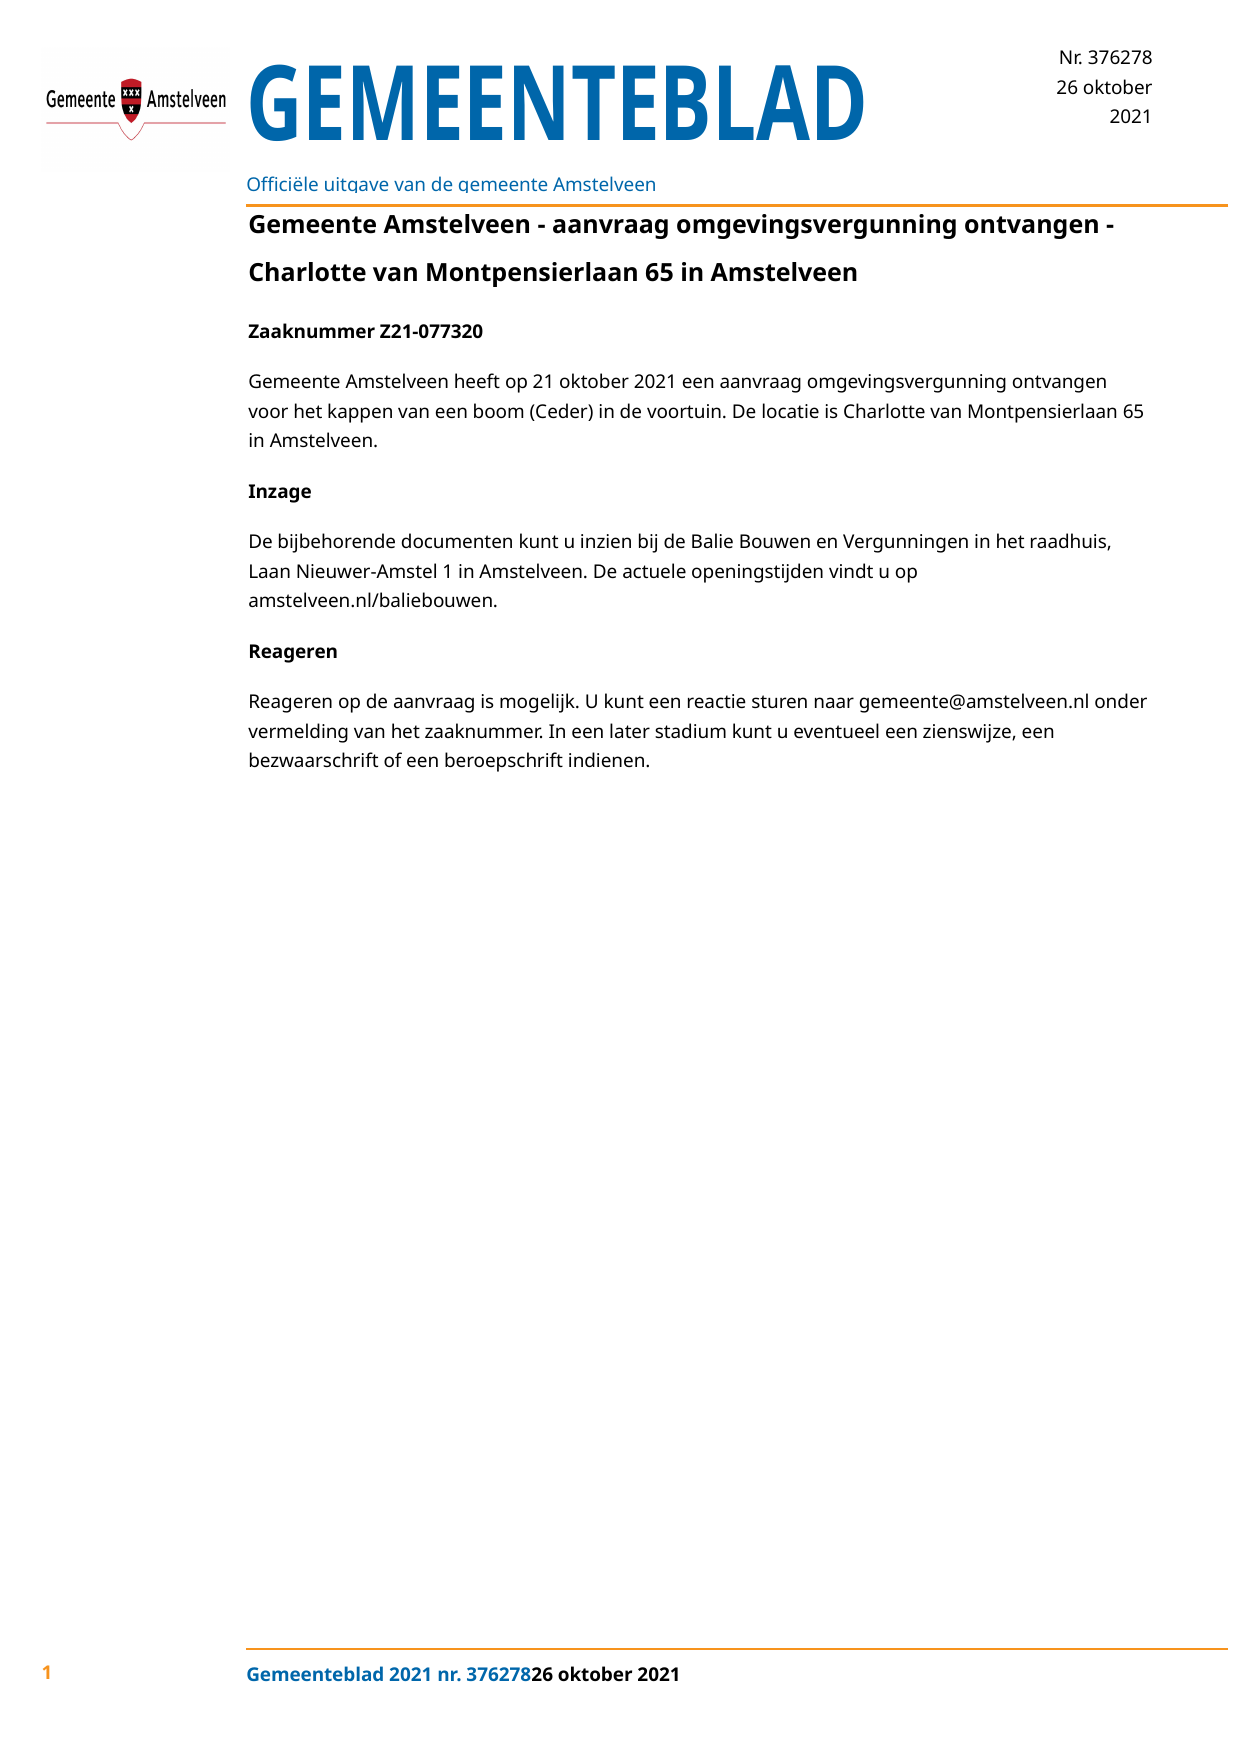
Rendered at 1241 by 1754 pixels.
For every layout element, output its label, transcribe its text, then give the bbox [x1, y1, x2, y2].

text De bijbehorende documenten kunt u inzien bij de Balie Bouwen en Vergunningen in het raadhuis, Laan Nieuwer-Amstel 1 in Amstelveen. De actuele openingstijden vindt u op amstelveen.nl/baliebouwen. [248, 528, 1152, 613]
text Reageren op de aanvraag is mogelijk. U kunt een reactie sturen naar gemeente@amstelveen.nl onder vermelding van het zaaknummer. In een later stadium kunt u eventueel een zienswijze, een bezwaarschrift of een beroepschrift indienen. [248, 688, 1152, 773]
text Reageren [248, 638, 1152, 664]
text Zaaknummer Z21-077320 [248, 318, 1152, 344]
text Inzage [248, 478, 1152, 504]
text Gemeente Amstelveen - aanvraag omgevingsvergunning ontvangen - Charlotte van Montpensierlaan 65 in Amstelveen [248, 207, 1152, 288]
picture [41, 47, 231, 172]
text Gemeente Amstelveen heeft op 21 oktober 2021 een aanvraag omgevingsvergunning ontvangen voor het kappen van een boom (Ceder) in de voortuin. De locatie is Charlotte van Montpensierlaan 65 in Amstelveen. [248, 368, 1152, 453]
